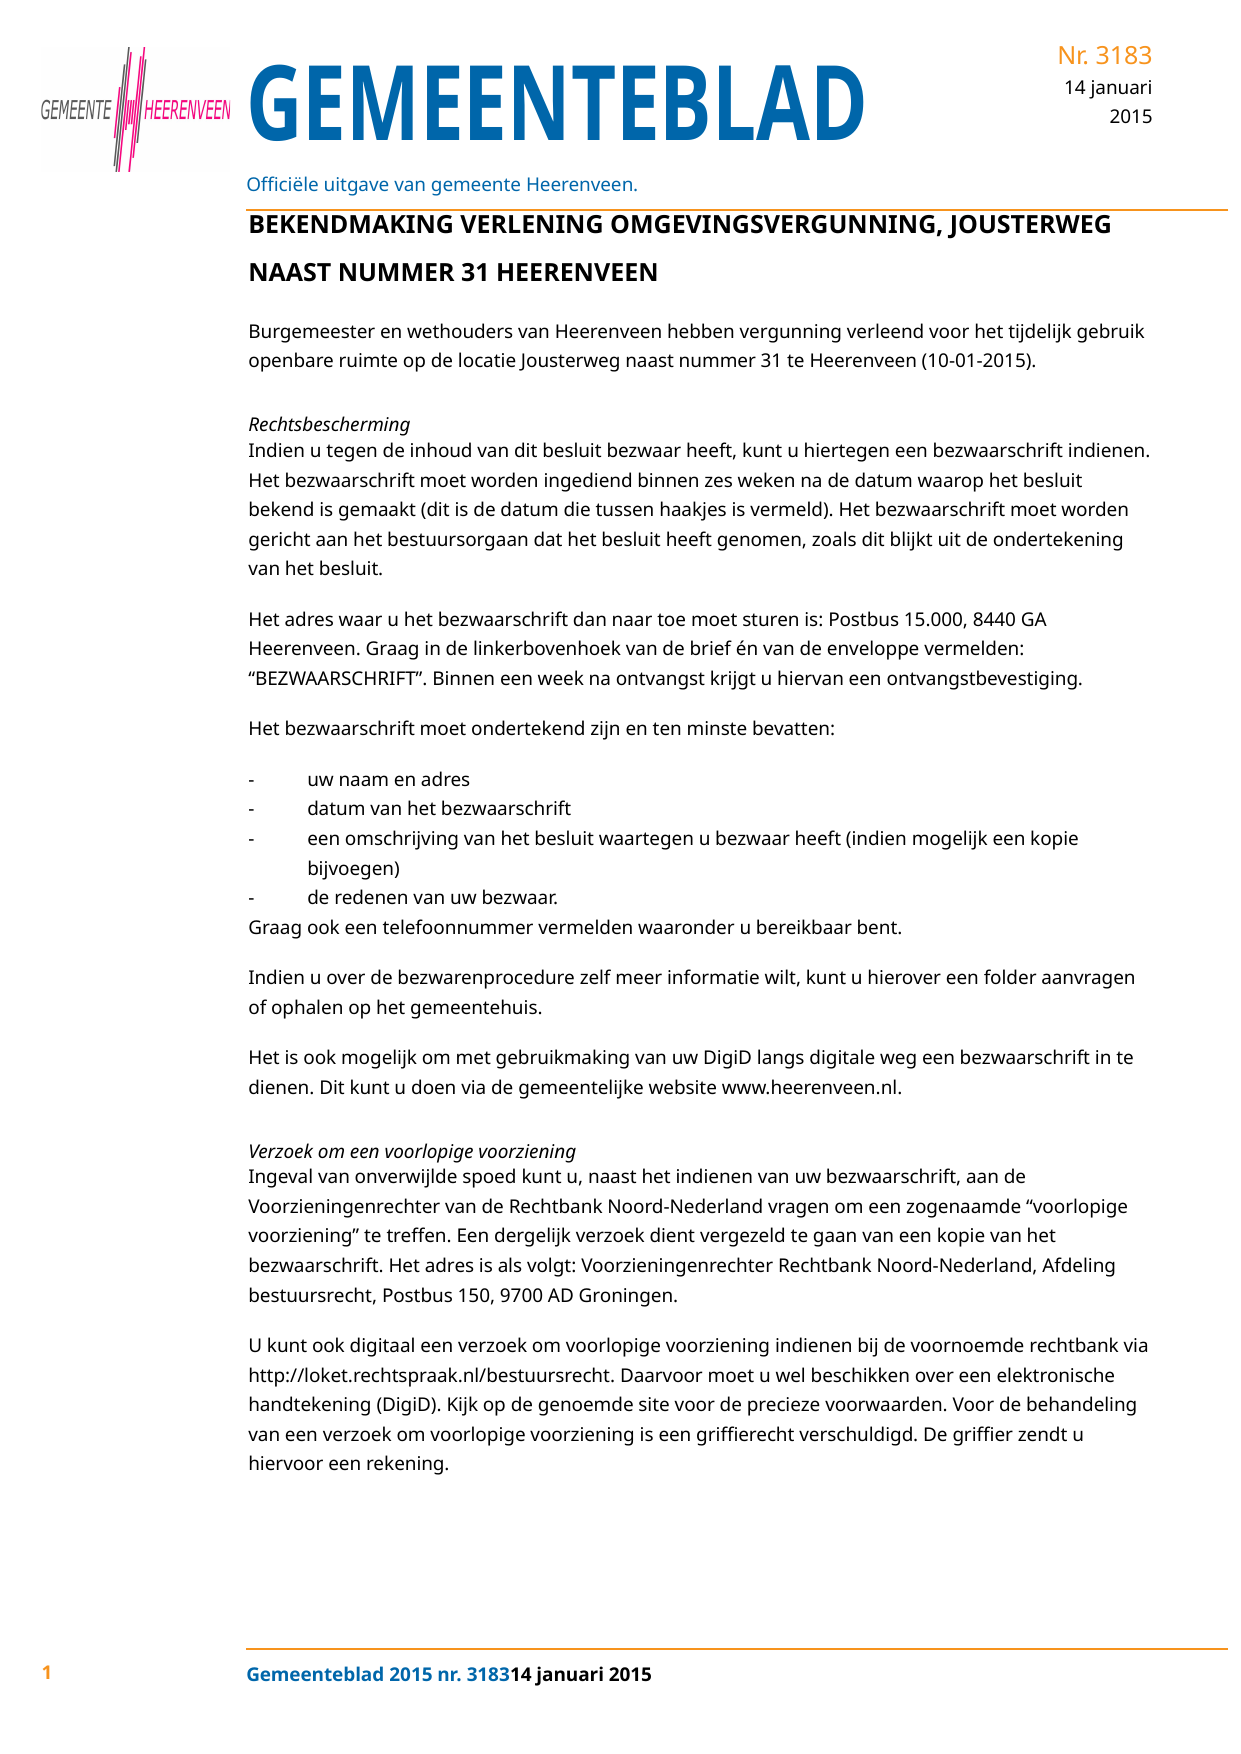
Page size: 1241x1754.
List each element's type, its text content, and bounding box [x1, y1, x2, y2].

text Verzoek om een voorlopige voorziening [248, 1138, 1152, 1163]
text Indien u over de bezwarenprocedure zelf meer informatie wilt, kunt u hierover een folder aanvragen of ophalen op het gemeentehuis. [248, 964, 1152, 1019]
text U kunt ook digitaal een verzoek om voorlopige voorziening indienen bij de voornoemde rechtbank via http://loket.rechtspraak.nl/bestuursrecht. Daarvoor moet u wel beschikken over een elektronische handtekening (DigiD). Kijk op de genoemde site voor de precieze voorwaarden. Voor de behandeling van een verzoek om voorlopige voorziening is een griffierecht verschuldigd. De griffier zendt u hiervoor een rekening. [248, 1332, 1152, 1476]
list de redenen van uw bezwaar. [248, 884, 1152, 910]
list een omschrijving van het besluit waartegen u bezwaar heeft (indien mogelijk een kopie bijvoegen) [248, 825, 1152, 880]
text Rechtsbescherming [248, 411, 1152, 437]
text Het adres waar u het bezwaarschrift dan naar toe moet sturen is: Postbus 15.000, 8440 GA Heerenveen. Graag in de linkerbovenhoek van de brief én van de enveloppe vermelden: “BEZWAARSCHRIFT”. Binnen een week na ontvangst krijgt u hiervan een ontvangstbevestiging. [248, 606, 1152, 691]
text BEKENDMAKING VERLENING OMGEVINGSVERGUNNING, JOUSTERWEG NAAST NUMMER 31 HEERENVEEN [248, 211, 1152, 288]
text Graag ook een telefoonnummer vermelden waaronder u bereikbaar bent. [248, 914, 1152, 939]
text Burgemeester en wethouders van Heerenveen hebben vergunning verleend voor het tijdelijk gebruik openbare ruimte op de locatie Jousterweg naast nummer 31 te Heerenveen (10-01-2015). [248, 318, 1152, 373]
text Het bezwaarschrift moet ondertekend zijn en ten minste bevatten: [248, 716, 1152, 741]
picture [41, 47, 231, 172]
text Ingeval van onverwijlde spoed kunt u, naast het indienen van uw bezwaarschrift, aan de Voorzieningenrechter van de Rechtbank Noord-Nederland vragen om een zogenaamde “voorlopige voorziening” te treffen. Een dergelijk verzoek dient vergezeld te gaan van een kopie van het bezwaarschrift. Het adres is als volgt: Voorzieningenrechter Rechtbank Noord-Nederland, Afdeling bestuursrecht, Postbus 150, 9700 AD Groningen. [248, 1163, 1152, 1308]
text Het is ook mogelijk om met gebruikmaking van uw DigiD langs digitale weg een bezwaarschrift in te dienen. Dit kunt u doen via de gemeentelijke website www.heerenveen.nl. [248, 1044, 1152, 1099]
list datum van het bezwaarschrift [248, 796, 1152, 821]
list uw naam en adres [248, 766, 1152, 792]
text Indien u tegen de inhoud van dit besluit bezwaar heeft, kunt u hiertegen een bezwaarschrift indienen. Het bezwaarschrift moet worden ingediend binnen zes weken na de datum waarop het besluit bekend is gemaakt (dit is de datum die tussen haakjes is vermeld). Het bezwaarschrift moet worden gericht aan het bestuursorgaan dat het besluit heeft genomen, zoals dit blijkt uit de ondertekening van het besluit. [248, 437, 1152, 581]
